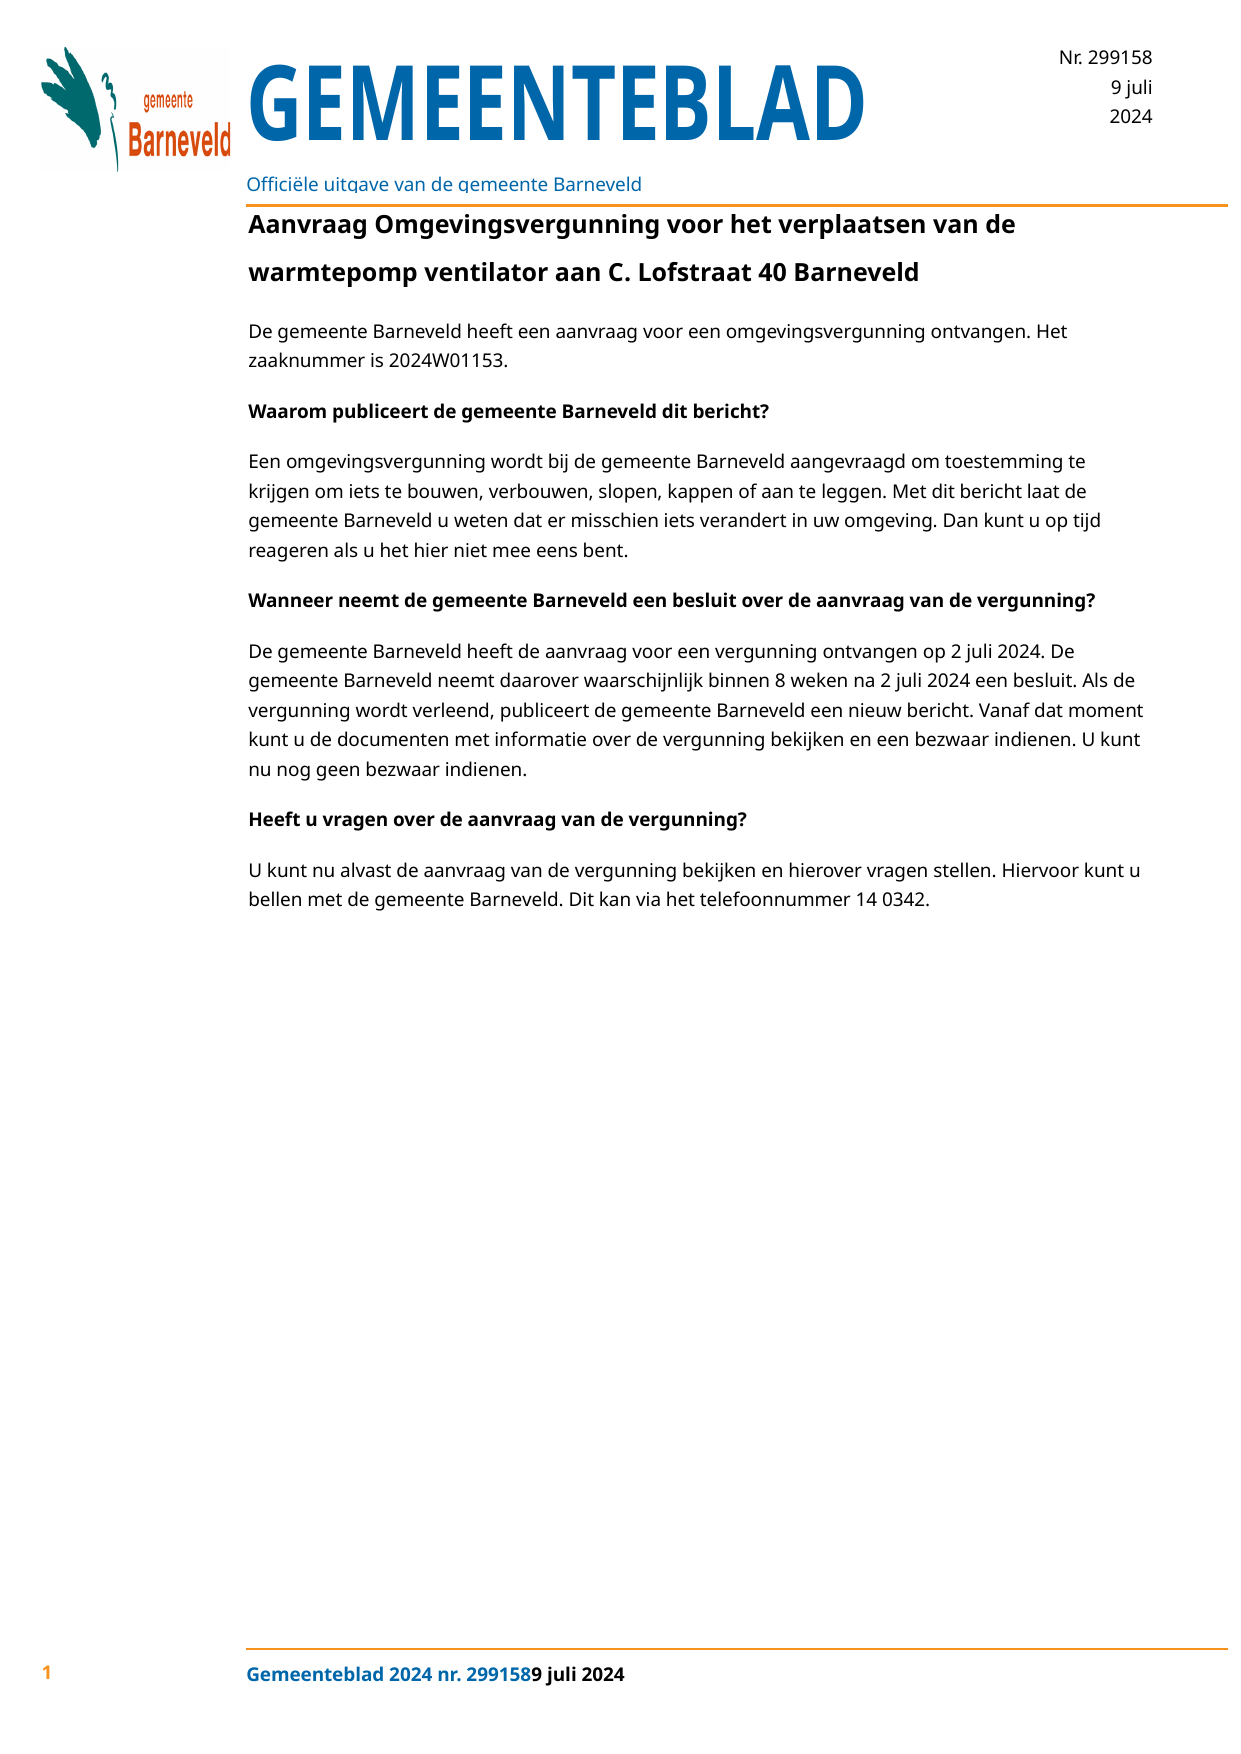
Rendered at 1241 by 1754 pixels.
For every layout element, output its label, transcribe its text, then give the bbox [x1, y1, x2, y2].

text Waarom publiceert de gemeente Barneveld dit bericht? [248, 398, 1152, 424]
picture [41, 47, 231, 172]
text Aanvraag Omgevingsvergunning voor het verplaatsen van de warmtepomp ventilator aan C. Lofstraat 40 Barneveld [248, 207, 1152, 288]
text Een omgevingsvergunning wordt bij de gemeente Barneveld aangevraagd om toestemming te krijgen om iets te bouwen, verbouwen, slopen, kappen of aan te leggen. Met dit bericht laat de gemeente Barneveld u weten dat er misschien iets verandert in uw omgeving. Dan kunt u op tijd reageren als u het hier niet mee eens bent. [248, 448, 1152, 563]
text De gemeente Barneveld heeft een aanvraag voor een omgevingsvergunning ontvangen. Het zaaknummer is 2024W01153. [248, 318, 1152, 373]
text De gemeente Barneveld heeft de aanvraag voor een vergunning ontvangen op 2 juli 2024. De gemeente Barneveld neemt daarover waarschijnlijk binnen 8 weken na 2 juli 2024 een besluit. Als de vergunning wordt verleend, publiceert de gemeente Barneveld een nieuw bericht. Vanaf dat moment kunt u de documenten met informatie over de vergunning bekijken en een bezwaar indienen. U kunt nu nog geen bezwaar indienen. [248, 638, 1152, 782]
text Heeft u vragen over de aanvraag van de vergunning? [248, 807, 1152, 832]
text U kunt nu alvast de aanvraag van de vergunning bekijken en hierover vragen stellen. Hiervoor kunt u bellen met de gemeente Barneveld. Dit kan via het telefoonnummer 14 0342. [248, 857, 1152, 912]
text Wanneer neemt de gemeente Barneveld een besluit over de aanvraag van de vergunning? [248, 587, 1152, 613]
